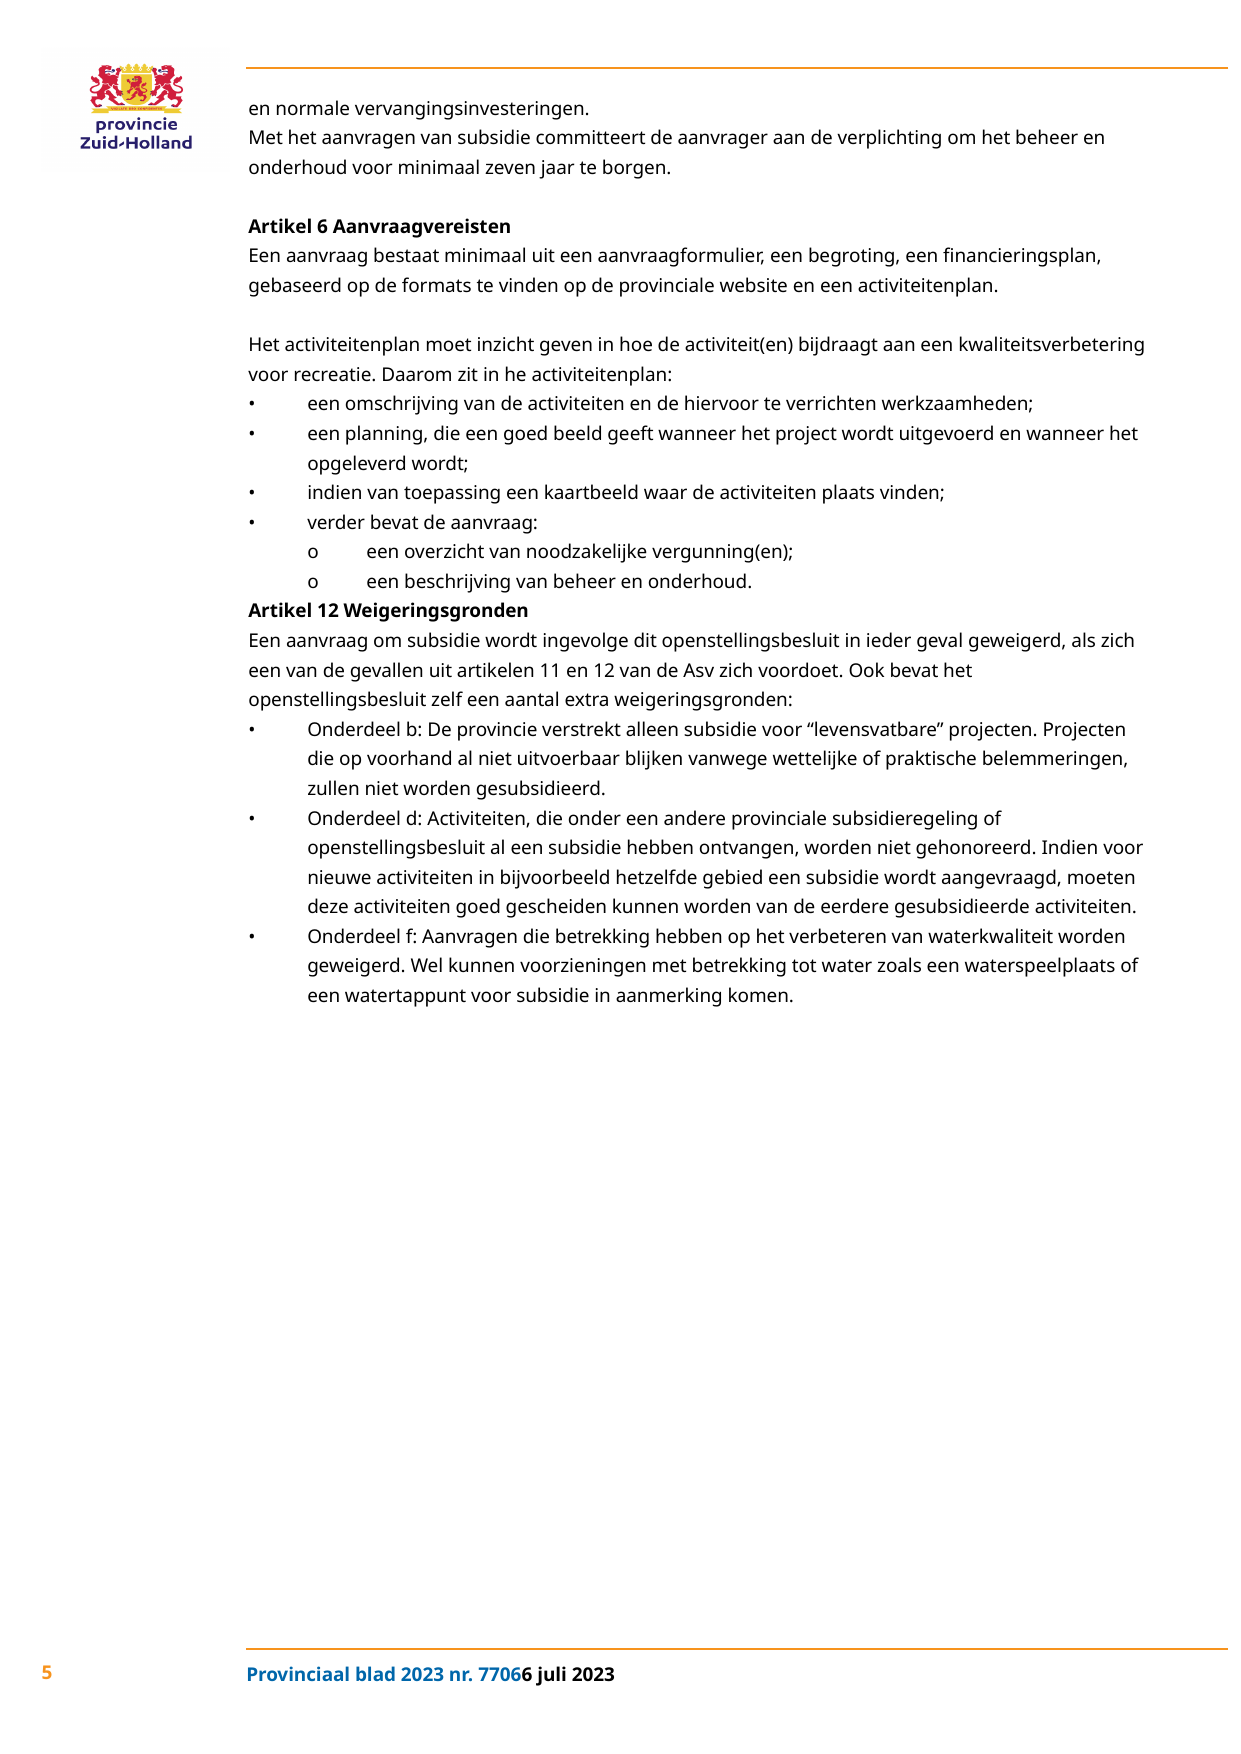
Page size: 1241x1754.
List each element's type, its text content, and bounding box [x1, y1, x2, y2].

list een planning, die een goed beeld geeft wanneer het project wordt uitgevoerd en wanneer het opgeleverd wordt; [248, 420, 1152, 476]
list indien van toepassing een kaartbeeld waar de activiteiten plaats vinden; [248, 479, 1152, 505]
list Onderdeel d: Activiteiten, die onder een andere provinciale subsidieregeling of openstellingsbesluit al een subsidie hebben ontvangen, worden niet gehonoreerd. Indien voor nieuwe activiteiten in bijvoorbeeld hetzelfde gebied een subsidie wordt aangevraagd, moeten deze activiteiten goed gescheiden kunnen worden van de eerdere gesubsidieerde activiteiten. [248, 805, 1152, 919]
list een beschrijving van beheer en onderhoud. [307, 568, 1152, 594]
text Het activiteitenplan moet inzicht geven in hoe de activiteit(en) bijdraagt aan een kwaliteitsverbetering voor recreatie. Daarom zit in he activiteitenplan: [248, 331, 1152, 387]
text Een aanvraag om subsidie wordt ingevolge dit openstellingsbesluit in ieder geval geweigerd, als zich een van de gevallen uit artikelen 11 en 12 van de Asv zich voordoet. Ook bevat het openstellingsbesluit zelf een aantal extra weigeringsgronden: [248, 627, 1152, 712]
text en normale vervangingsinvesteringen. [248, 95, 1152, 121]
text Een aanvraag bestaat minimaal uit een aanvraagformulier, een begroting, een financieringsplan, gebaseerd op de formats te vinden op de provinciale website en een activiteitenplan. [248, 243, 1152, 298]
list Onderdeel f: Aanvragen die betrekking hebben op het verbeteren van waterkwaliteit worden geweigerd. Wel kunnen voorzieningen met betrekking tot water zoals een waterspeelplaats of een watertappunt voor subsidie in aanmerking komen. [248, 923, 1152, 1008]
text Artikel 12 Weigeringsgronden [248, 598, 1152, 623]
text Met het aanvragen van subsidie committeert de aanvrager aan de verplichting om het beheer en onderhoud voor minimaal zeven jaar te borgen. [248, 124, 1152, 180]
text Artikel 6 Aanvraagvereisten [248, 213, 1152, 239]
list een omschrijving van de activiteiten en de hiervoor te verrichten werkzaamheden; [248, 391, 1152, 416]
list een overzicht van noodzakelijke vergunning(en); [307, 538, 1152, 564]
list verder bevat de aanvraag: [248, 509, 1152, 535]
picture [41, 47, 231, 172]
list Onderdeel b: De provincie verstrekt alleen subsidie voor “levensvatbare” projecten. Projecten die op voorhand al niet uitvoerbaar blijken vanwege wettelijke of praktische belemmeringen, zullen niet worden gesubsidieerd. [248, 716, 1152, 801]
